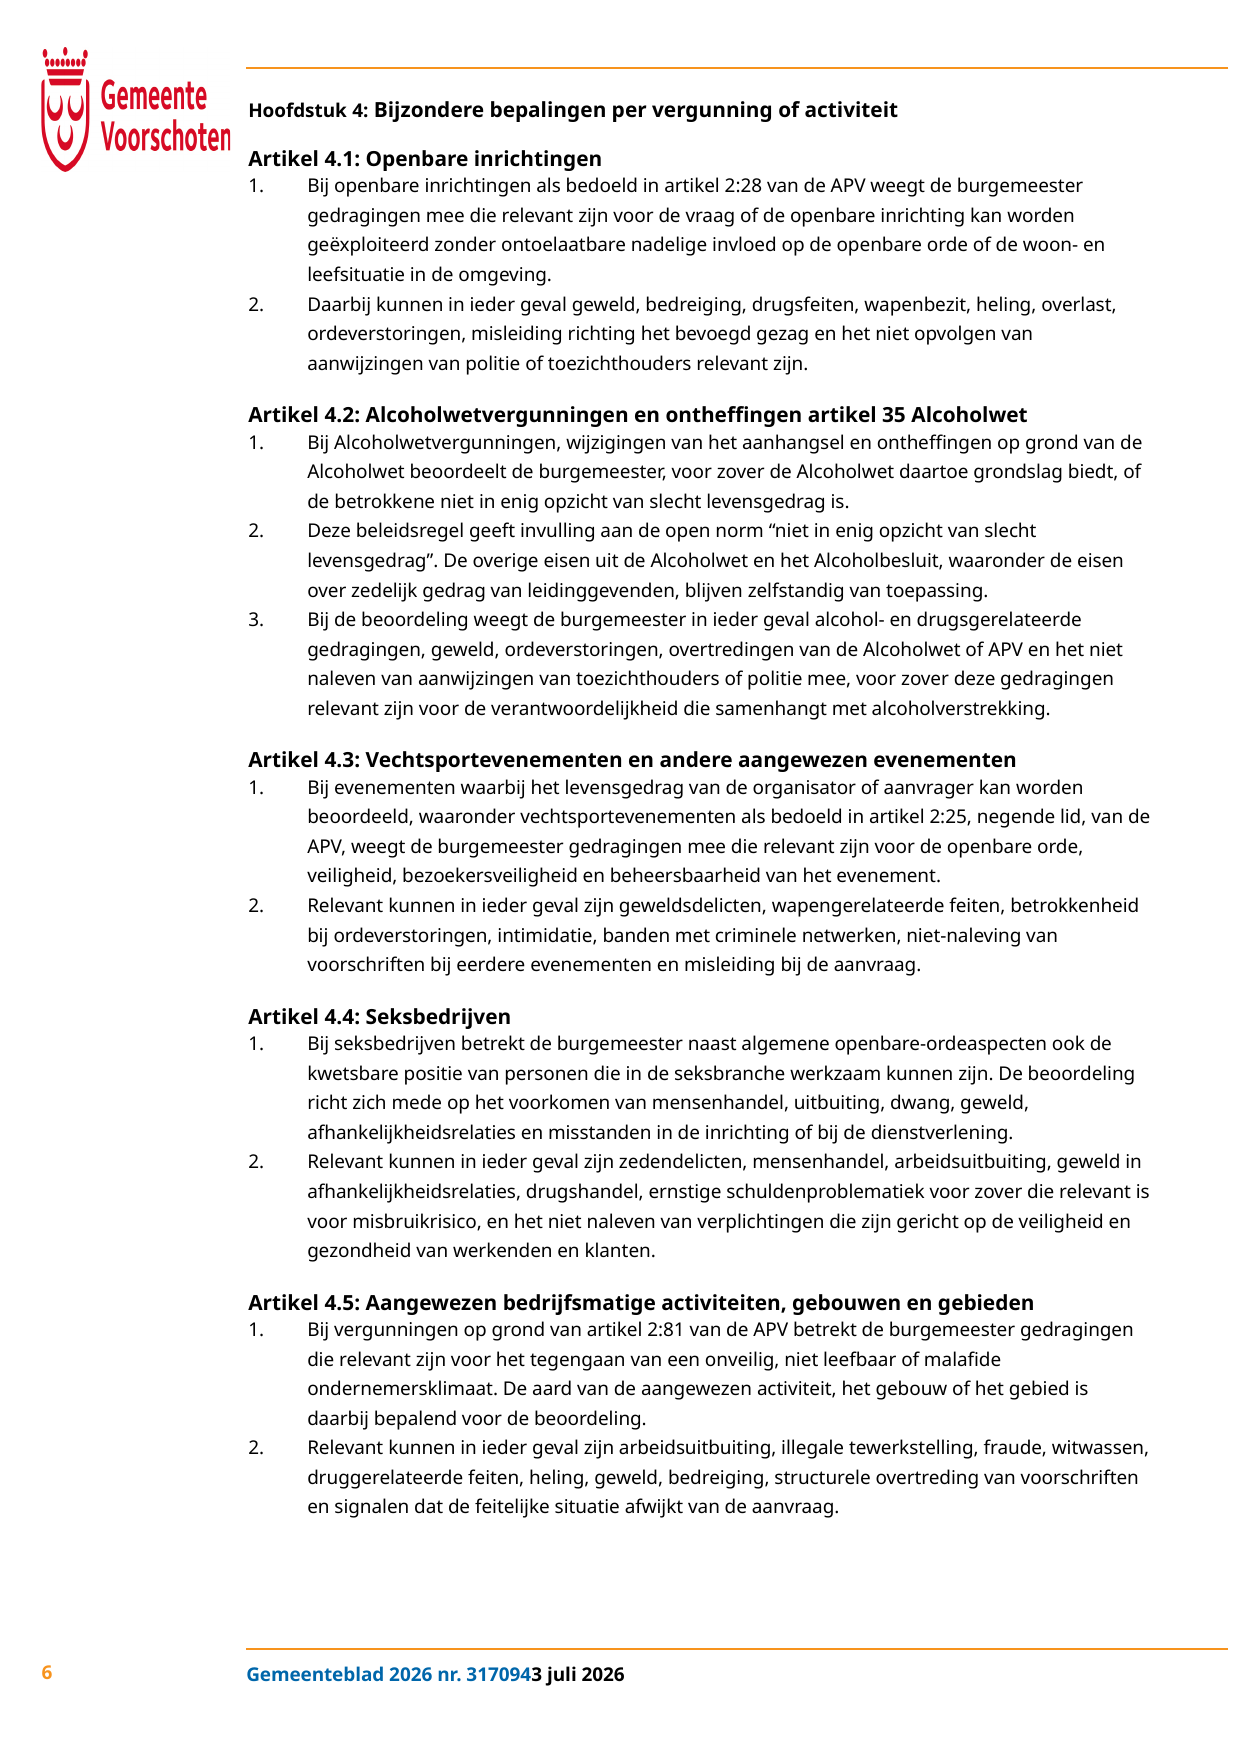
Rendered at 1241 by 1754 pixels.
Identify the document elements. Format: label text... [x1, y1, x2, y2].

text Artikel 4.2: Alcoholwetvergunningen en ontheffingen artikel 35 Alcoholwet [248, 400, 1152, 429]
list Bij vergunningen op grond van artikel 2:81 van de APV betrekt de burgemeester gedragingen die relevant zijn voor het tegengaan van een onveilig, niet leefbaar of malafide ondernemersklimaat. De aard van de aangewezen activiteit, het gebouw of het gebied is daarbij bepalend voor de beoordeling. [248, 1316, 1152, 1431]
list Daarbij kunnen in ieder geval geweld, bedreiging, drugsfeiten, wapenbezit, heling, overlast, ordeverstoringen, misleiding richting het bevoegd gezag en het niet opvolgen van aanwijzingen van politie of toezichthouders relevant zijn. [248, 291, 1152, 376]
text Hoofdstuk 4: Bijzondere bepalingen per vergunning of activiteit [248, 95, 1152, 123]
list Deze beleidsregel geeft invulling aan de open norm “niet in enig opzicht van slecht levensgedrag”. De overige eisen uit de Alcoholwet en het Alcoholbesluit, waaronder de eisen over zedelijk gedrag van leidinggevenden, blijven zelfstandig van toepassing. [248, 518, 1152, 602]
list Relevant kunnen in ieder geval zijn zedendelicten, mensenhandel, arbeidsuitbuiting, geweld in afhankelijkheidsrelaties, drugshandel, ernstige schuldenproblematiek voor zover die relevant is voor misbruikrisico, en het niet naleven van verplichtingen die zijn gericht op de veiligheid en gezondheid van werkenden en klanten. [248, 1149, 1152, 1263]
list Bij openbare inrichtingen als bedoeld in artikel 2:28 van de APV weegt de burgemeester gedragingen mee die relevant zijn voor de vraag of de openbare inrichting kan worden geëxploiteerd zonder ontoelaatbare nadelige invloed op de openbare orde of de woon- en leefsituatie in de omgeving. [248, 172, 1152, 287]
list Bij evenementen waarbij het levensgedrag van de organisator of aanvrager kan worden beoordeeld, waaronder vechtsportevenementen als bedoeld in artikel 2:25, negende lid, van de APV, weegt de burgemeester gedragingen mee die relevant zijn voor de openbare orde, veiligheid, bezoekersveiligheid en beheersbaarheid van het evenement. [248, 774, 1152, 888]
list Relevant kunnen in ieder geval zijn geweldsdelicten, wapengerelateerde feiten, betrokkenheid bij ordeverstoringen, intimidatie, banden met criminele netwerken, niet-naleving van voorschriften bij eerdere evenementen en misleiding bij de aanvraag. [248, 892, 1152, 977]
list Bij de beoordeling weegt de burgemeester in ieder geval alcohol- en drugsgerelateerde gedragingen, geweld, ordeverstoringen, overtredingen van de Alcoholwet of APV en het niet naleven van aanwijzingen van toezichthouders of politie mee, voor zover deze gedragingen relevant zijn voor de verantwoordelijkheid die samenhangt met alcoholverstrekking. [248, 606, 1152, 721]
text Artikel 4.5: Aangewezen bedrijfsmatige activiteiten, gebouwen en gebieden [248, 1288, 1152, 1316]
picture [41, 47, 231, 172]
list Bij seksbedrijven betrekt de burgemeester naast algemene openbare-ordeaspecten ook de kwetsbare positie van personen die in de seksbranche werkzaam kunnen zijn. De beoordeling richt zich mede op het voorkomen van mensenhandel, uitbuiting, dwang, geweld, afhankelijkheidsrelaties en misstanden in de inrichting of bij de dienstverlening. [248, 1030, 1152, 1145]
text Artikel 4.3: Vechtsportevenementen en andere aangewezen evenementen [248, 746, 1152, 774]
list Bij Alcoholwetvergunningen, wijzigingen van het aanhangsel en ontheffingen op grond van de Alcoholwet beoordeelt de burgemeester, voor zover de Alcoholwet daartoe grondslag biedt, of de betrokkene niet in enig opzicht van slecht levensgedrag is. [248, 429, 1152, 514]
text Artikel 4.1: Openbare inrichtingen [248, 144, 1152, 172]
text Artikel 4.4: Seksbedrijven [248, 1002, 1152, 1030]
list Relevant kunnen in ieder geval zijn arbeidsuitbuiting, illegale tewerkstelling, fraude, witwassen, druggerelateerde feiten, heling, geweld, bedreiging, structurele overtreding van voorschriften en signalen dat de feitelijke situatie afwijkt van de aanvraag. [248, 1434, 1152, 1519]
